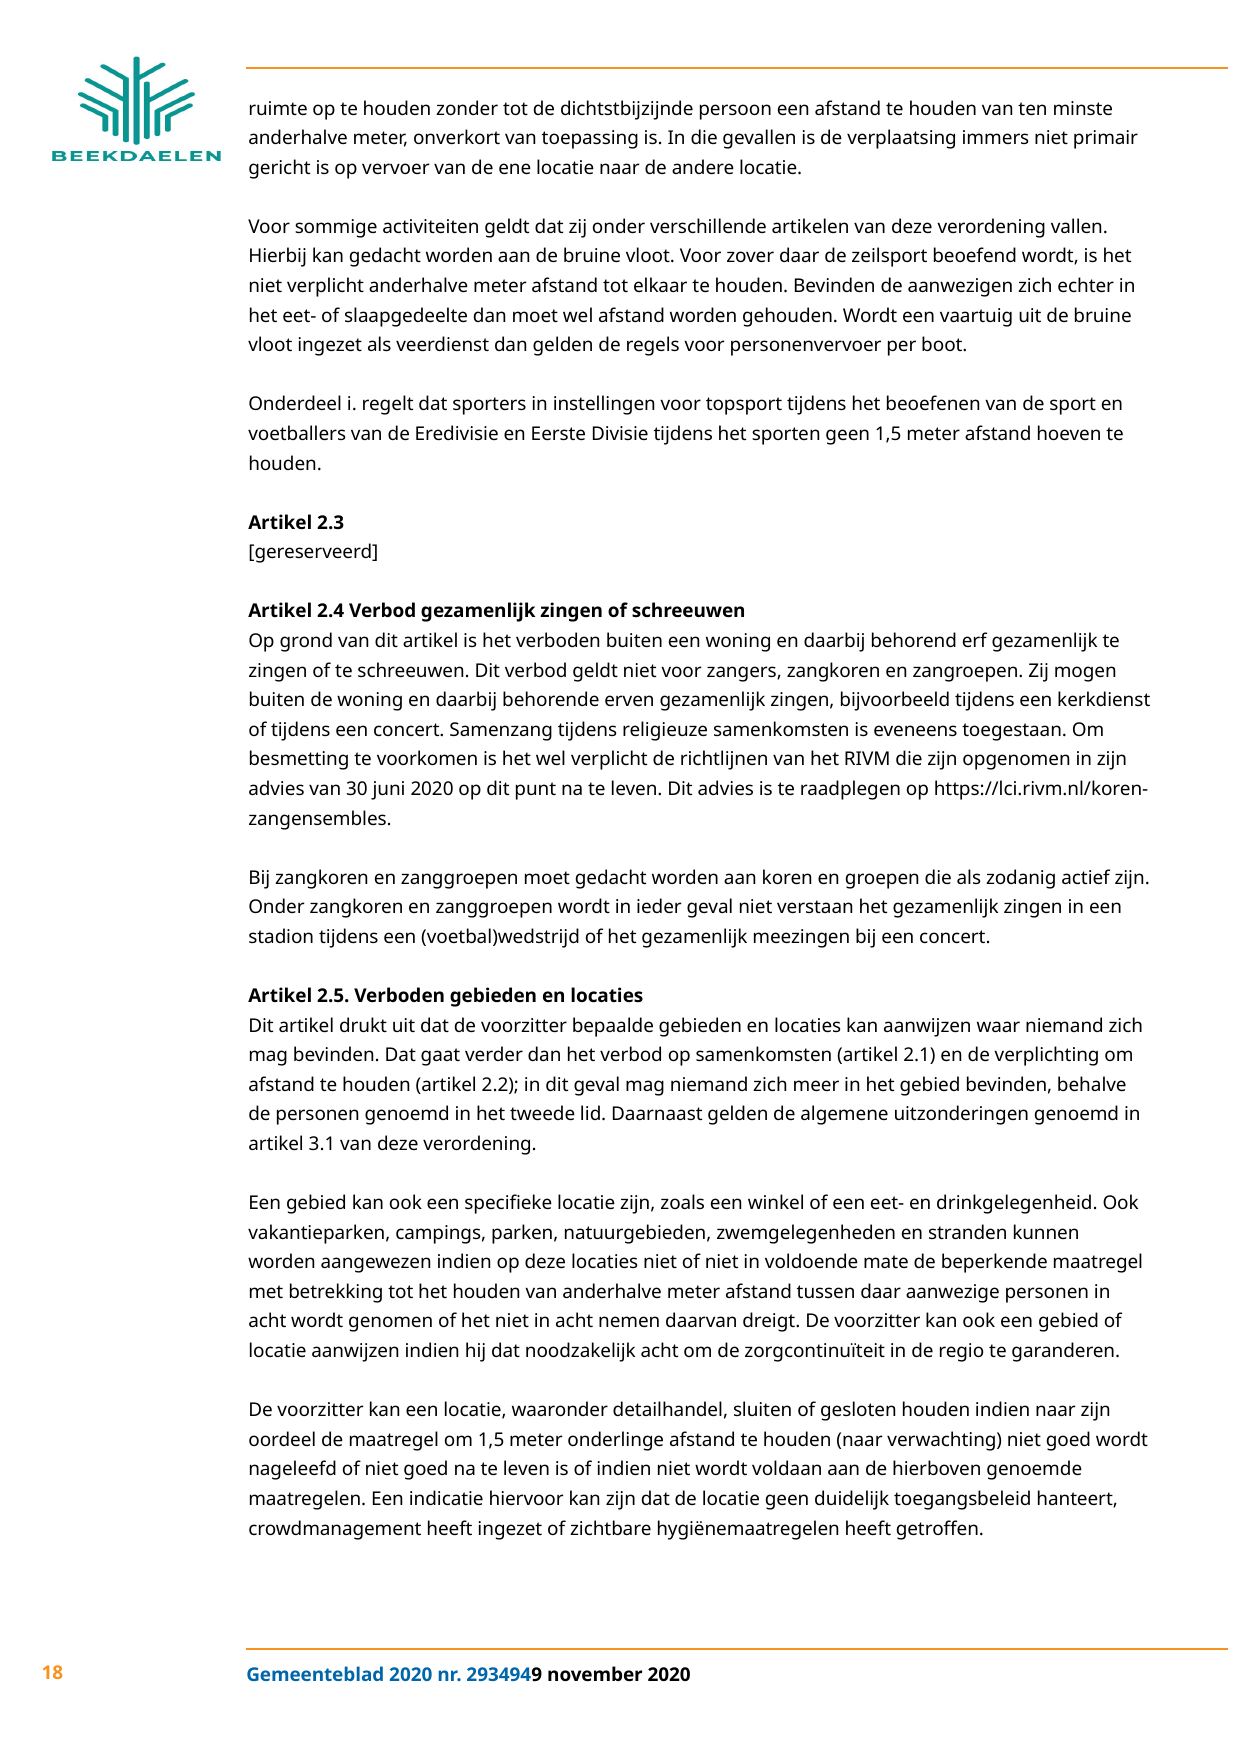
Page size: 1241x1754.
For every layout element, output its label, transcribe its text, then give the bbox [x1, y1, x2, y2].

text Een gebied kan ook een specifieke locatie zijn, zoals een winkel of een eet- en drinkgelegenheid. Ook vakantieparken, campings, parken, natuurgebieden, zwemgelegenheden en stranden kunnen worden aangewezen indien op deze locaties niet of niet in voldoende mate de beperkende maatregel met betrekking tot het houden van anderhalve meter afstand tussen daar aanwezige personen in acht wordt genomen of het niet in acht nemen daarvan dreigt. De voorzitter kan ook een gebied of locatie aanwijzen indien hij dat noodzakelijk acht om de zorgcontinuïteit in de regio te garanderen. [248, 1189, 1152, 1363]
text Artikel 2.4 Verbod gezamenlijk zingen of schreeuwen [248, 598, 1152, 623]
text Onderdeel i. regelt dat sporters in instellingen voor topsport tijdens het beoefenen van de sport en voetballers van de Eredivisie en Eerste Divisie tijdens het sporten geen 1,5 meter afstand hoeven te houden. [248, 391, 1152, 476]
text De voorzitter kan een locatie, waaronder detailhandel, sluiten of gesloten houden indien naar zijn oordeel de maatregel om 1,5 meter onderlinge afstand te houden (naar verwachting) niet goed wordt nageleefd of niet goed na te leven is of indien niet wordt voldaan aan de hierboven genoemde maatregelen. Een indicatie hiervoor kan zijn dat de locatie geen duidelijk toegangsbeleid hanteert, crowdmanagement heeft ingezet of zichtbare hygiënemaatregelen heeft getroffen. [248, 1396, 1152, 1541]
text Bij zangkoren en zanggroepen moet gedacht worden aan koren en groepen die als zodanig actief zijn. Onder zangkoren en zanggroepen wordt in ieder geval niet verstaan het gezamenlijk zingen in een stadion tijdens een (voetbal)wedstrijd of het gezamenlijk meezingen bij een concert. [248, 864, 1152, 949]
text Artikel 2.3 [248, 509, 1152, 535]
text Op grond van dit artikel is het verboden buiten een woning en daarbij behorend erf gezamenlijk te zingen of te schreeuwen. Dit verbod geldt niet voor zangers, zangkoren en zangroepen. Zij mogen buiten de woning en daarbij behorende erven gezamenlijk zingen, bijvoorbeeld tijdens een kerkdienst of tijdens een concert. Samenzang tijdens religieuze samenkomsten is eveneens toegestaan. Om besmetting te voorkomen is het wel verplicht de richtlijnen van het RIVM die zijn opgenomen in zijn advies van 30 juni 2020 op dit punt na te leven. Dit advies is te raadplegen op https://lci.rivm.nl/koren-zangensembles. [248, 627, 1152, 831]
picture [41, 47, 231, 172]
text Voor sommige activiteiten geldt dat zij onder verschillende artikelen van deze verordening vallen. Hierbij kan gedacht worden aan de bruine vloot. Voor zover daar de zeilsport beoefend wordt, is het niet verplicht anderhalve meter afstand tot elkaar te houden. Bevinden de aanwezigen zich echter in het eet- of slaapgedeelte dan moet wel afstand worden gehouden. Wordt een vaartuig uit de bruine vloot ingezet als veerdienst dan gelden de regels voor personenvervoer per boot. [248, 213, 1152, 357]
text Dit artikel drukt uit dat de voorzitter bepaalde gebieden en locaties kan aanwijzen waar niemand zich mag bevinden. Dat gaat verder dan het verbod op samenkomsten (artikel 2.1) en de verplichting om afstand te houden (artikel 2.2); in dit geval mag niemand zich meer in het gebied bevinden, behalve de personen genoemd in het tweede lid. Daarnaast gelden de algemene uitzonderingen genoemd in artikel 3.1 van deze verordening. [248, 1012, 1152, 1156]
text Artikel 2.5. Verboden gebieden en locaties [248, 982, 1152, 1008]
text ruimte op te houden zonder tot de dichtstbijzijnde persoon een afstand te houden van ten minste anderhalve meter, onverkort van toepassing is. In die gevallen is de verplaatsing immers niet primair gericht is op vervoer van de ene locatie naar de andere locatie. [248, 95, 1152, 180]
text [gereserveerd] [248, 538, 1152, 564]
